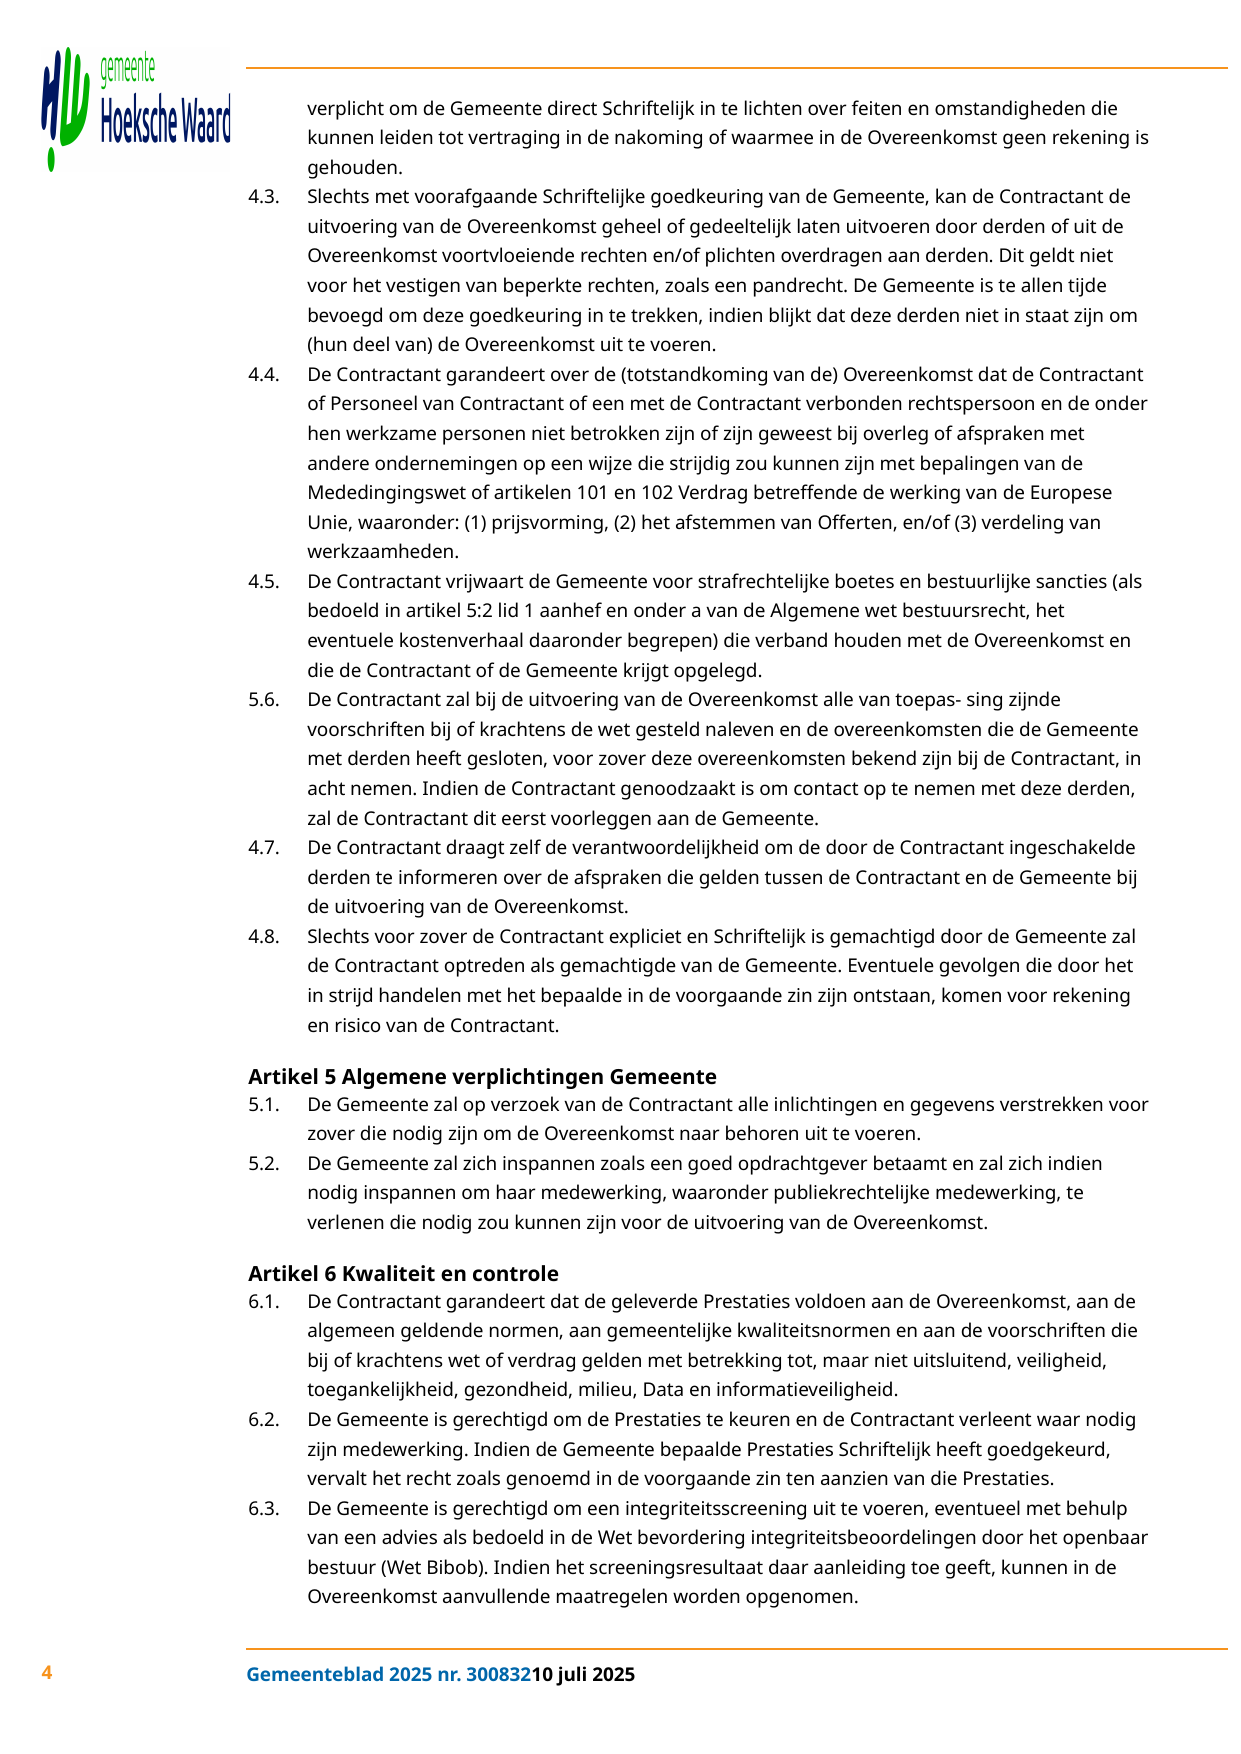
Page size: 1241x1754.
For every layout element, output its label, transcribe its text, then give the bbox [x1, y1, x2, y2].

picture [41, 47, 231, 172]
text Artikel 6 Kwaliteit en controle [248, 1259, 1152, 1288]
list Slechts met voorafgaande Schriftelijke goedkeuring van de Gemeente, kan de Contractant de uitvoering van de Overeenkomst geheel of gedeeltelijk laten uitvoeren door derden of uit de Overeenkomst voortvloeiende rechten en/of plichten overdragen aan derden. Dit geldt niet voor het vestigen van beperkte rechten, zoals een pandrecht. De Gemeente is te allen tijde bevoegd om deze goedkeuring in te trekken, indien blijkt dat deze derden niet in staat zijn om (hun deel van) de Overeenkomst uit te voeren. [248, 183, 1152, 357]
list De Contractant garandeert over de (totstandkoming van de) Overeenkomst dat de Contractant of Personeel van Contractant of een met de Contractant verbonden rechtspersoon en de onder hen werkzame personen niet betrokken zijn of zijn geweest bij overleg of afspraken met andere ondernemingen op een wijze die strijdig zou kunnen zijn met bepalingen van de Mededingingswet of artikelen 101 en 102 Verdrag betreffende de werking van de Europese Unie, waaronder: (1) prijsvorming, (2) het afstemmen van Offerten, en/of (3) verdeling van werkzaamheden. [248, 361, 1152, 564]
list De Gemeente is gerechtigd om de Prestaties te keuren en de Contractant verleent waar nodig zijn medewerking. Indien de Gemeente bepaalde Prestaties Schriftelijk heeft goedgekeurd, vervalt het recht zoals genoemd in de voorgaande zin ten aanzien van die Prestaties. [248, 1406, 1152, 1491]
list De Gemeente zal op verzoek van de Contractant alle inlichtingen en gegevens verstrekken voor zover die nodig zijn om de Overeenkomst naar behoren uit te voeren. [248, 1091, 1152, 1146]
list Slechts voor zover de Contractant expliciet en Schriftelijk is gemachtigd door de Gemeente zal de Contractant optreden als gemachtigde van de Gemeente. Eventuele gevolgen die door het in strijd handelen met het bepaalde in de voorgaande zin zijn ontstaan, komen voor rekening en risico van de Contractant. [248, 923, 1152, 1038]
text Artikel 5 Algemene verplichtingen Gemeente [248, 1062, 1152, 1091]
list De Contractant zal bij de uitvoering van de Overeenkomst alle van toepas- sing zijnde voorschriften bij of krachtens de wet gesteld naleven en de overeenkomsten die de Gemeente met derden heeft gesloten, voor zover deze overeenkomsten bekend zijn bij de Contractant, in acht nemen. Indien de Contractant genoodzaakt is om contact op te nemen met deze derden, zal de Contractant dit eerst voorleggen aan de Gemeente. [248, 686, 1152, 831]
list De Contractant draagt zelf de verantwoordelijkheid om de door de Contractant ingeschakelde derden te informeren over de afspraken die gelden tussen de Contractant en de Gemeente bij de uitvoering van de Overeenkomst. [248, 834, 1152, 919]
list De Gemeente is gerechtigd om een integriteitsscreening uit te voeren, eventueel met behulp van een advies als bedoeld in de Wet bevordering integriteitsbeoordelingen door het openbaar bestuur (Wet Bibob). Indien het screeningsresultaat daar aanleiding toe geeft, kunnen in de Overeenkomst aanvullende maatregelen worden opgenomen. [248, 1495, 1152, 1609]
list De Gemeente zal zich inspannen zoals een goed opdrachtgever betaamt en zal zich indien nodig inspannen om haar medewerking, waaronder publiekrechtelijke medewerking, te verlenen die nodig zou kunnen zijn voor de uitvoering van de Overeenkomst. [248, 1150, 1152, 1235]
list De Contractant garandeert dat de geleverde Prestaties voldoen aan de Overeenkomst, aan de algemeen geldende normen, aan gemeentelijke kwaliteitsnormen en aan de voorschriften die bij of krachtens wet of verdrag gelden met betrekking tot, maar niet uitsluitend, veiligheid, toegankelijkheid, gezondheid, milieu, Data en informatieveiligheid. [248, 1288, 1152, 1402]
list De Contractant vrijwaart de Gemeente voor strafrechtelijke boetes en bestuurlijke sancties (als bedoeld in artikel 5:2 lid 1 aanhef en onder a van de Algemene wet bestuursrecht, het eventuele kostenverhaal daaronder begrepen) die verband houden met de Overeenkomst en die de Contractant of de Gemeente krijgt opgelegd. [248, 568, 1152, 683]
list verplicht om de Gemeente direct Schriftelijk in te lichten over feiten en omstandigheden die kunnen leiden tot vertraging in de nakoming of waarmee in de Overeenkomst geen rekening is gehouden. [248, 95, 1152, 180]
